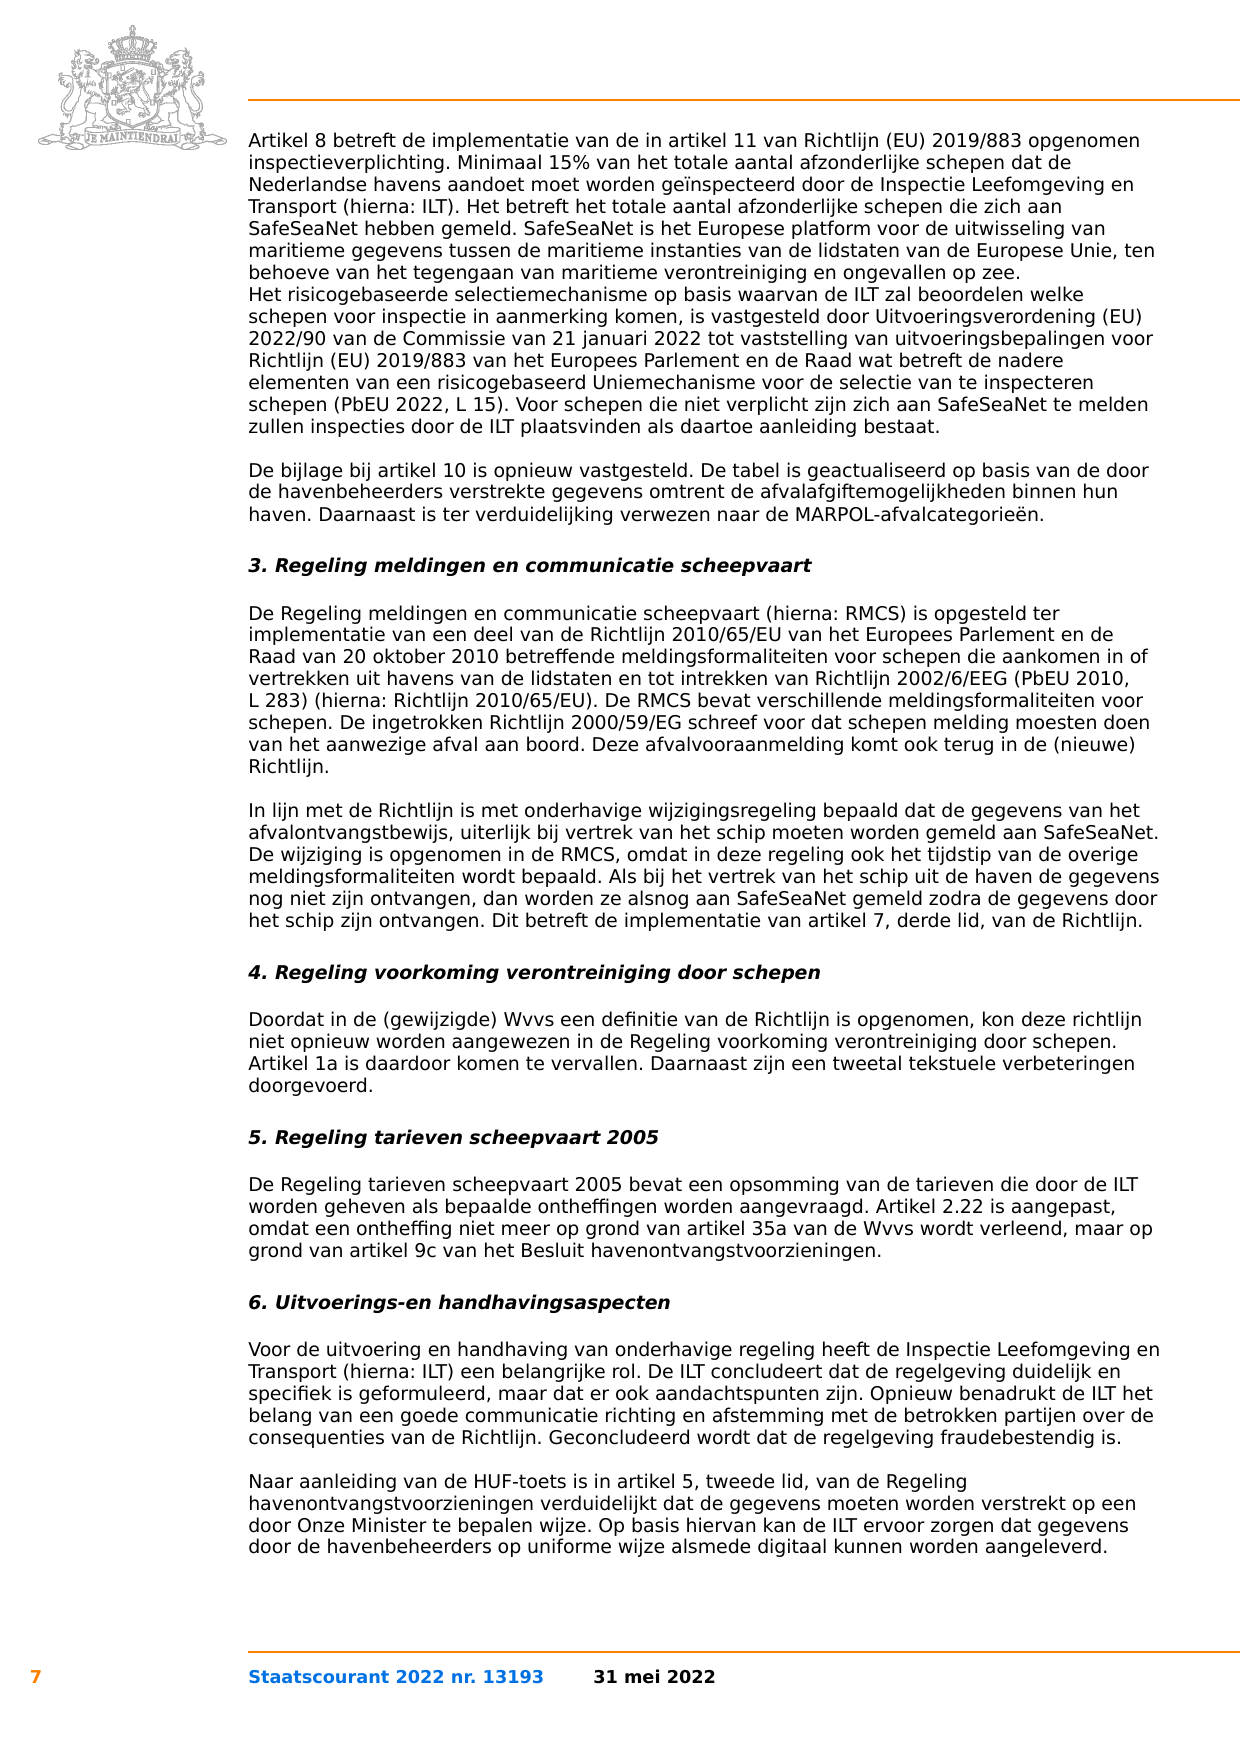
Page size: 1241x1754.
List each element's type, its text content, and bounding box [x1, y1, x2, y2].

text Naar aanleiding van de HUF-toets is in artikel 5, tweede lid, van de Regeling havenontvangstvoorzieningen verduidelijkt dat de gegevens moeten worden verstrekt op een door Onze Minister te bepalen wijze. Op basis hiervan kan de ILT ervoor zorgen dat gegevens door de havenbeheerders op uniforme wijze alsmede digitaal kunnen worden aangeleverd. [248, 1471, 1163, 1558]
text Het risicogebaseerde selectiemechanisme op basis waarvan de ILT zal beoordelen welke schepen voor inspectie in aanmerking komen, is vastgesteld door Uitvoeringsverordening (EU) 2022/90 van de Commissie van 21 januari 2022 tot vaststelling van uitvoeringsbepalingen voor Richtlijn (EU) 2019/883 van het Europees Parlement en de Raad wat betreft de nadere elementen van een risicogebaseerd Uniemechanisme voor de selectie van te inspecteren schepen (PbEU 2022, L 15). Voor schepen die niet verplicht zijn zich aan SafeSeaNet te melden zullen inspecties door de ILT plaatsvinden als daartoe aanleiding bestaat. [248, 284, 1163, 438]
text Doordat in de (gewijzigde) Wvvs een definitie van de Richtlijn is opgenomen, kon deze richtlijn niet opnieuw worden aangewezen in de Regeling voorkoming verontreiniging door schepen. Artikel 1a is daardoor komen te vervallen. Daarnaast zijn een tweetal tekstuele verbeteringen doorgevoerd. [248, 1009, 1163, 1097]
subtitle 5. Regeling tarieven scheepvaart 2005 [248, 1127, 1163, 1149]
subtitle 6. Uitvoerings-en handhavingsaspecten [248, 1292, 1163, 1314]
text De Regeling tarieven scheepvaart 2005 bevat een opsomming van de tarieven die door de ILT worden geheven als bepaalde ontheffingen worden aangevraagd. Artikel 2.22 is aangepast, omdat een ontheffing niet meer op grond van artikel 35a van de Wvvs wordt verleend, maar op grond van artikel 9c van het Besluit havenontvangstvoorzieningen. [248, 1174, 1163, 1262]
text De bijlage bij artikel 10 is opnieuw vastgesteld. De tabel is geactualiseerd op basis van de door de havenbeheerders verstrekte gegevens omtrent de afvalafgiftemogelijkheden binnen hun haven. Daarnaast is ter verduidelijking verwezen naar de MARPOL-afvalcategorieën. [248, 459, 1163, 525]
text Artikel 8 betreft de implementatie van de in artikel 11 van Richtlijn (EU) 2019/883 opgenomen inspectieverplichting. Minimaal 15% van het totale aantal afzonderlijke schepen dat de Nederlandse havens aandoet moet worden geïnspecteerd door de Inspectie Leefomgeving en Transport (hierna: ILT). Het betreft het totale aantal afzonderlijke schepen die zich aan SafeSeaNet hebben gemeld. SafeSeaNet is het Europese platform voor de uitwisseling van maritieme gegevens tussen de maritieme instanties van de lidstaten van de Europese Unie, ten behoeve van het tegengaan van maritieme verontreiniging en ongevallen op zee. [248, 130, 1163, 284]
text Voor de uitvoering en handhaving van onderhavige regeling heeft de Inspectie Leefomgeving en Transport (hierna: ILT) een belangrijke rol. De ILT concludeert dat de regelgeving duidelijk en specifiek is geformuleerd, maar dat er ook aandachtspunten zijn. Opnieuw benadrukt de ILT het belang van een goede communicatie richting en afstemming met de betrokken partijen over de consequenties van de Richtlijn. Geconcludeerd wordt dat de regelgeving fraudebestendig is. [248, 1339, 1163, 1449]
picture [38, 25, 227, 150]
subtitle 3. Regeling meldingen en communicatie scheepvaart [248, 555, 1163, 577]
text De Regeling meldingen en communicatie scheepvaart (hierna: RMCS) is opgesteld ter implementatie van een deel van de Richtlijn 2010/65/EU van het Europees Parlement en de Raad van 20 oktober 2010 betreffende meldingsformaliteiten voor schepen die aankomen in of vertrekken uit havens van de lidstaten en tot intrekken van Richtlijn 2002/6/EEG (PbEU 2010, L 283) (hierna: Richtlijn 2010/65/EU). De RMCS bevat verschillende meldingsformaliteiten voor schepen. De ingetrokken Richtlijn 2000/59/EG schreef voor dat schepen melding moesten doen van het aanwezige afval aan boord. Deze afvalvooraanmelding komt ook terug in de (nieuwe) Richtlijn. [248, 602, 1163, 778]
subtitle 4. Regeling voorkoming verontreiniging door schepen [248, 962, 1163, 984]
text In lijn met de Richtlijn is met onderhavige wijzigingsregeling bepaald dat de gegevens van het afvalontvangstbewijs, uiterlijk bij vertrek van het schip moeten worden gemeld aan SafeSeaNet. De wijziging is opgenomen in de RMCS, omdat in deze regeling ook het tijdstip van de overige meldingsformaliteiten wordt bepaald. Als bij het vertrek van het schip uit de haven de gegevens nog niet zijn ontvangen, dan worden ze alsnog aan SafeSeaNet gemeld zodra de gegevens door het schip zijn ontvangen. Dit betreft de implementatie van artikel 7, derde lid, van de Richtlijn. [248, 800, 1163, 932]
